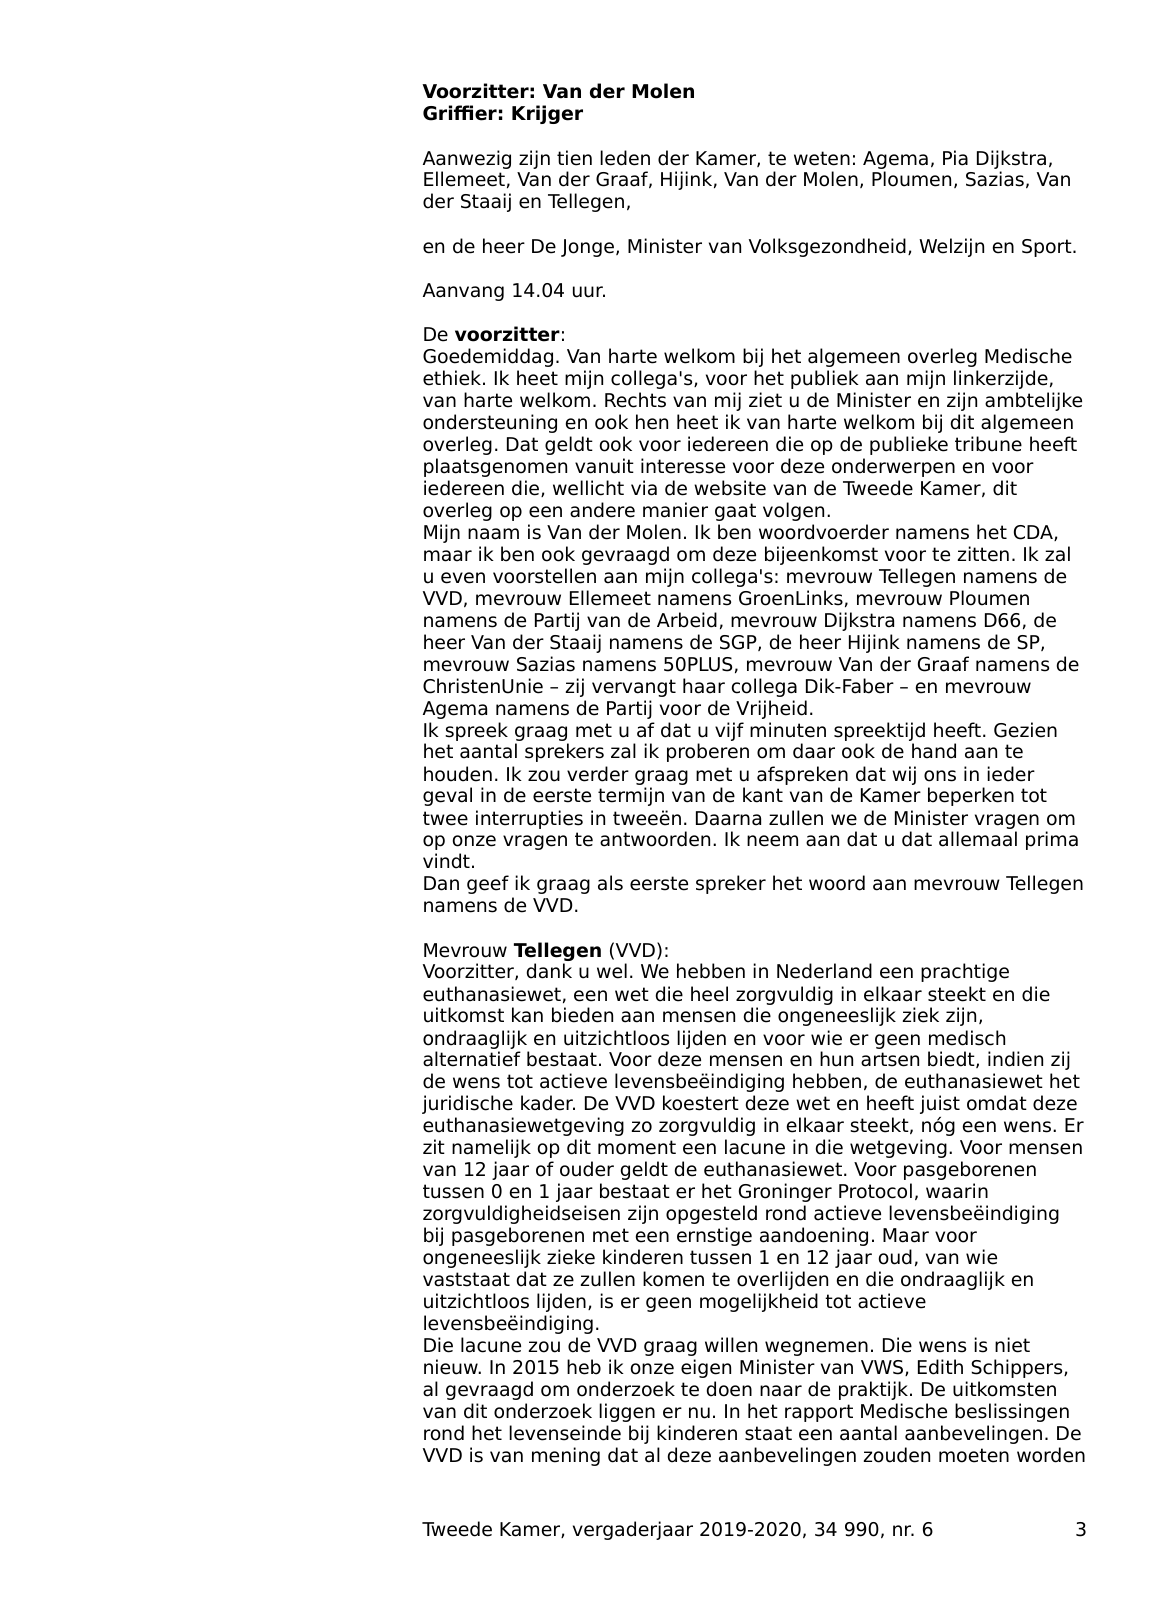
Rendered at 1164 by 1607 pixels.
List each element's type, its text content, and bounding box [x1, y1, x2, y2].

text Mijn naam is Van der Molen. Ik ben woordvoerder namens het CDA, maar ik ben ook gevraagd om deze bijeenkomst voor te zitten. Ik zal u even voorstellen aan mijn collega's: mevrouw Tellegen namens de VVD, mevrouw Ellemeet namens GroenLinks, mevrouw Ploumen namens de Partij van de Arbeid, mevrouw Dijkstra namens D66, de heer Van der Staaij namens de SGP, de heer Hijink namens de SP, mevrouw Sazias namens 50PLUS, mevrouw Van der Graaf namens de ChristenUnie – zij vervangt haar collega Dik-Faber – en mevrouw Agema namens de Partij voor de Vrijheid. [422, 522, 1087, 719]
text Die lacune zou de VVD graag willen wegnemen. Die wens is niet nieuw. In 2015 heb ik onze eigen Minister van VWS, Edith Schippers, al gevraagd om onderzoek te doen naar de praktijk. De uitkomsten van dit onderzoek liggen er nu. In het rapport Medische beslissingen rond het levenseinde bij kinderen staat een aantal aanbevelingen. De VVD is van mening dat al deze aanbevelingen zouden moeten worden [422, 1335, 1087, 1467]
text De voorzitter: [422, 324, 1087, 346]
text Dan geef ik graag als eerste spreker het woord aan mevrouw Tellegen namens de VVD. [422, 873, 1087, 917]
text Mevrouw Tellegen (VVD): [422, 939, 1087, 961]
text Aanwezig zijn tien leden der Kamer, te weten: Agema, Pia Dijkstra, Ellemeet, Van der Graaf, Hijink, Van der Molen, Ploumen, Sazias, Van der Staaij en Tellegen, [422, 147, 1087, 213]
text Griffier: Krijger [422, 103, 1087, 125]
text Ik spreek graag met u af dat u vijf minuten spreektijd heeft. Gezien het aantal sprekers zal ik proberen om daar ook de hand aan te houden. Ik zou verder graag met u afspreken dat wij ons in ieder geval in de eerste termijn van de kant van de Kamer beperken tot twee interrupties in tweeën. Daarna zullen we de Minister vragen om op onze vragen te antwoorden. Ik neem aan dat u dat allemaal prima vindt. [422, 719, 1087, 873]
text Goedemiddag. Van harte welkom bij het algemeen overleg Medische ethiek. Ik heet mijn collega's, voor het publiek aan mijn linkerzijde, van harte welkom. Rechts van mij ziet u de Minister en zijn ambtelijke ondersteuning en ook hen heet ik van harte welkom bij dit algemeen overleg. Dat geldt ook voor iedereen die op de publieke tribune heeft plaatsgenomen vanuit interesse voor deze onderwerpen en voor iedereen die, wellicht via de website van de Tweede Kamer, dit overleg op een andere manier gaat volgen. [422, 346, 1087, 522]
text Aanvang 14.04 uur. [422, 280, 1087, 302]
text en de heer De Jonge, Minister van Volksgezondheid, Welzijn en Sport. [422, 236, 1087, 257]
text Voorzitter: Van der Molen [422, 81, 1087, 103]
text Voorzitter, dank u wel. We hebben in Nederland een prachtige euthanasiewet, een wet die heel zorgvuldig in elkaar steekt en die uitkomst kan bieden aan mensen die ongeneeslijk ziek zijn, ondraaglijk en uitzichtloos lijden en voor wie er geen medisch alternatief bestaat. Voor deze mensen en hun artsen biedt, indien zij de wens tot actieve levensbeëindiging hebben, de euthanasiewet het juridische kader. De VVD koestert deze wet en heeft juist omdat deze euthanasiewetgeving zo zorgvuldig in elkaar steekt, nóg een wens. Er zit namelijk op dit moment een lacune in die wetgeving. Voor mensen van 12 jaar of ouder geldt de euthanasiewet. Voor pasgeborenen tussen 0 en 1 jaar bestaat er het Groninger Protocol, waarin zorgvuldigheidseisen zijn opgesteld rond actieve levensbeëindiging bij pasgeborenen met een ernstige aandoening. Maar voor ongeneeslijk zieke kinderen tussen 1 en 12 jaar oud, van wie vaststaat dat ze zullen komen te overlijden en die ondraaglijk en uitzichtloos lijden, is er geen mogelijkheid tot actieve levensbeëindiging. [422, 961, 1087, 1335]
